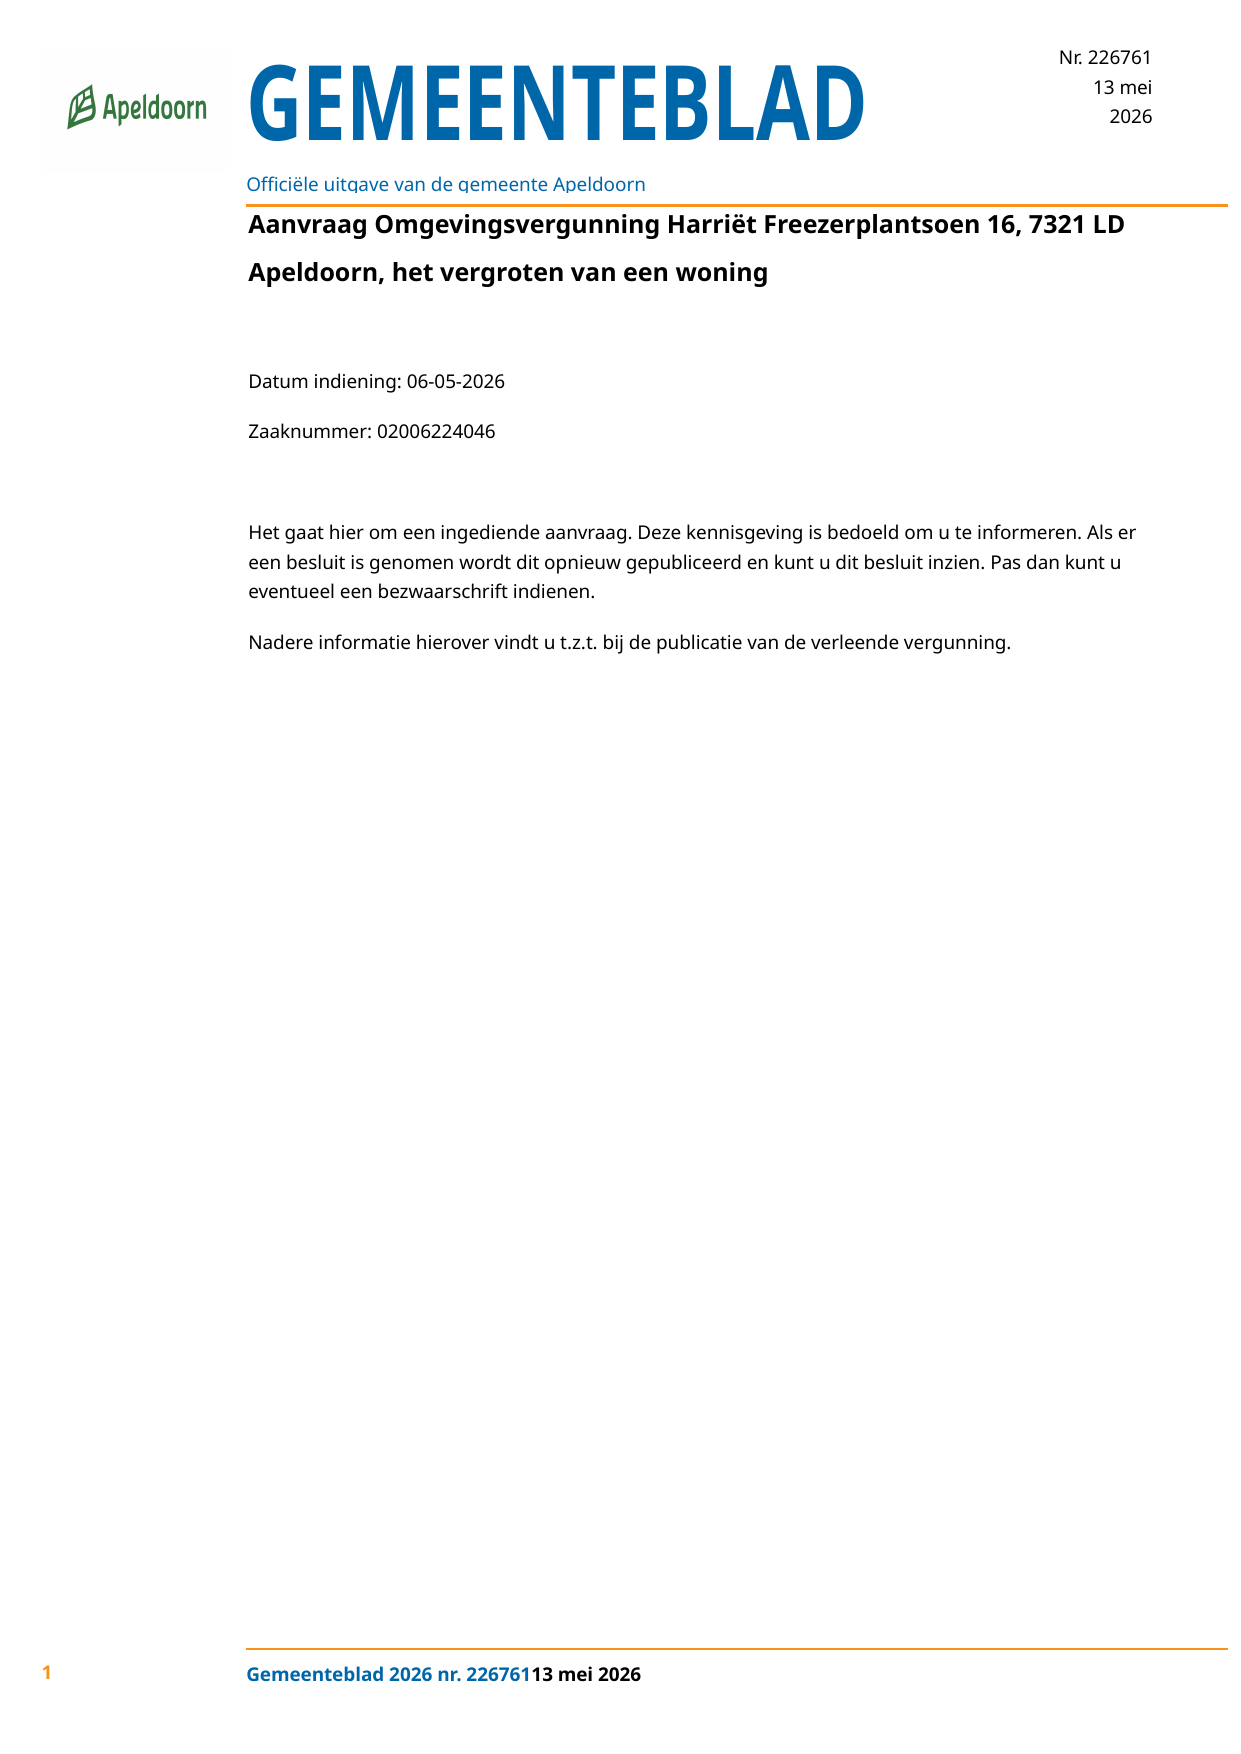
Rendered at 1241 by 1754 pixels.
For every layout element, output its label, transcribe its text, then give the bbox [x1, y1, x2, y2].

text Zaaknummer: 02006224046 [248, 419, 1152, 444]
text Datum indiening: 06-05-2026 [248, 368, 1152, 394]
picture [41, 47, 231, 172]
text Het gaat hier om een ingediende aanvraag. Deze kennisgeving is bedoeld om u te informeren. Als er een besluit is genomen wordt dit opnieuw gepubliceerd en kunt u dit besluit inzien. Pas dan kunt u eventueel een bezwaarschrift indienen. [248, 519, 1152, 604]
text Aanvraag Omgevingsvergunning Harriët Freezerplantsoen 16, 7321 LD Apeldoorn, het vergroten van een woning [248, 207, 1152, 288]
text Nadere informatie hierover vindt u t.z.t. bij de publicatie van de verleende vergunning. [248, 629, 1152, 655]
